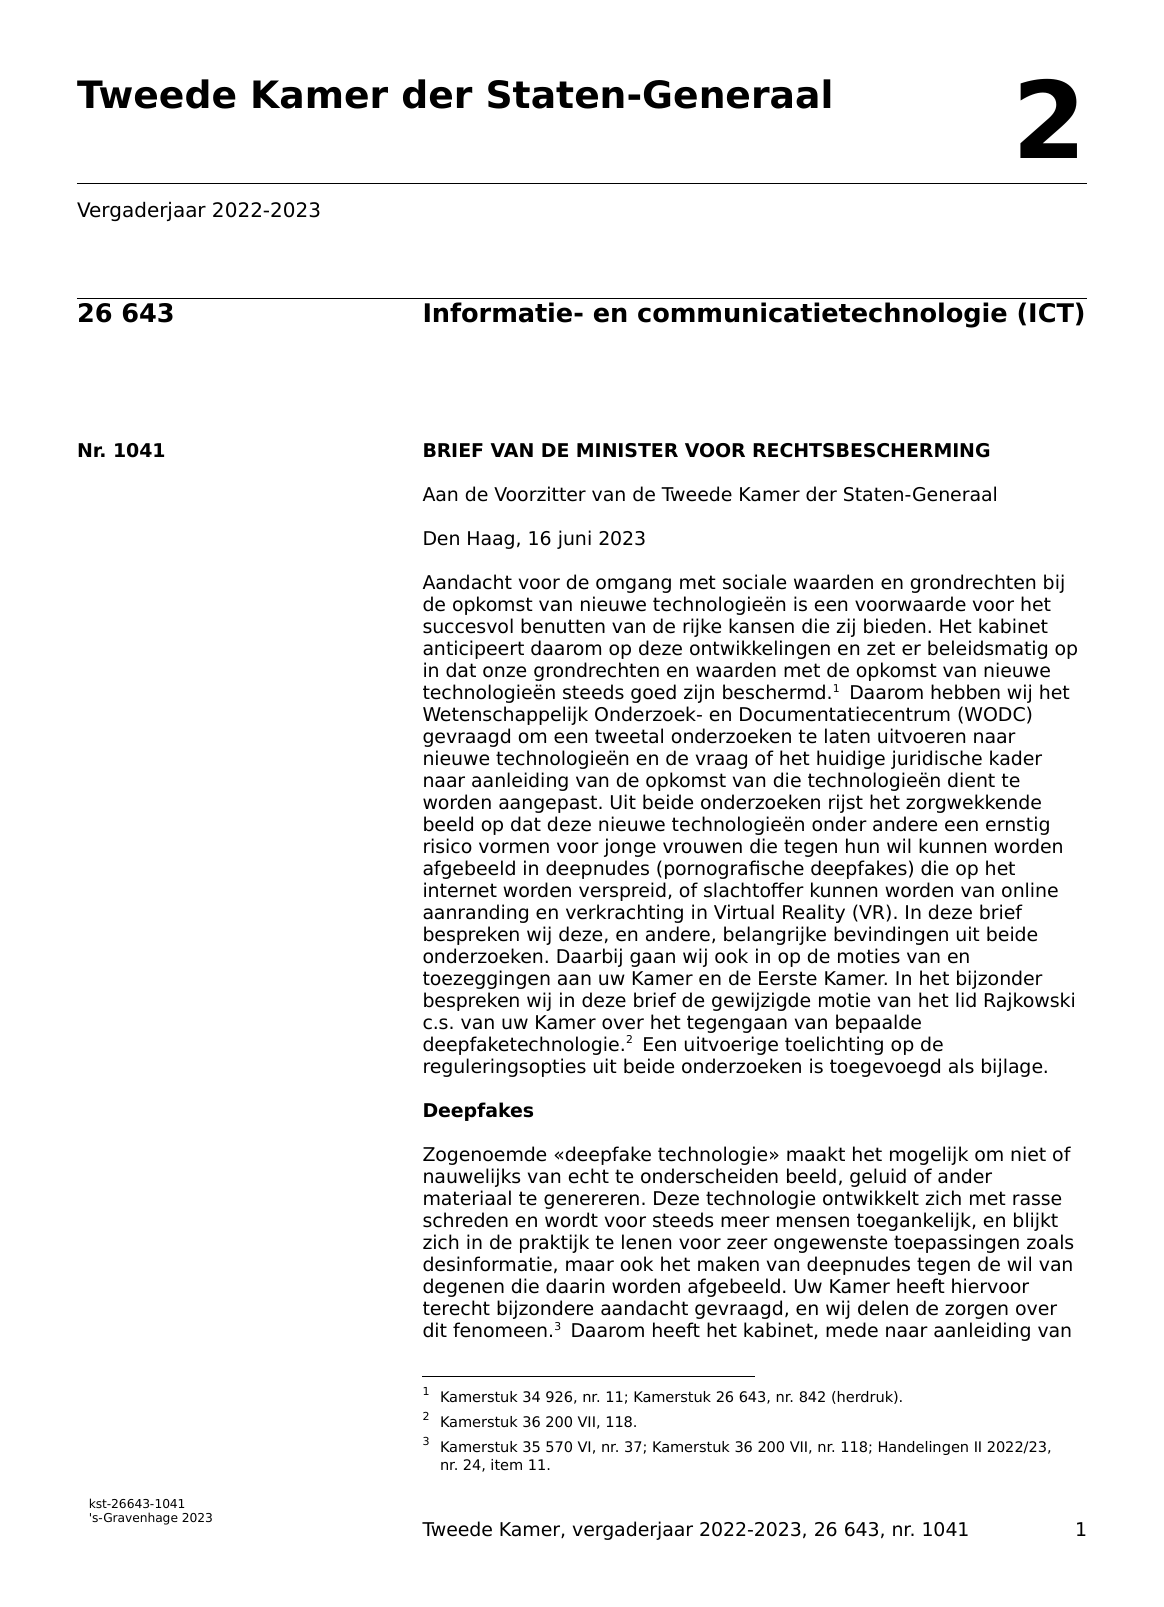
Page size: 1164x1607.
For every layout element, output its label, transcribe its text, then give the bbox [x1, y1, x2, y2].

text Kamerstuk 36 200 VII, 118. [422, 1410, 1087, 1432]
subtitle 26 643 Informatie- en communicatietechnologie (ICT) [77, 299, 1087, 329]
text kst-26643-1041 [88, 1497, 323, 1511]
text Zogenoemde «deepfake technologie» maakt het mogelijk om niet of nauwelijks van echt te onderscheiden beeld, geluid of ander materiaal te genereren. Deze technologie ontwikkelt zich met rasse schreden en wordt voor steeds meer mensen toegankelijk, en blijkt zich in de praktijk te lenen voor zeer ongewenste toepassingen zoals desinformatie, maar ook het maken van deepnudes tegen de wil van degenen die daarin worden afgebeeld. Uw Kamer heeft hiervoor terecht bijzondere aandacht gevraagd, en wij delen de zorgen over dit fenomeen. Daarom heeft het kabinet, mede naar aanleiding van [422, 1144, 1087, 1342]
table_cell Vergaderjaar 2022-2023 [77, 184, 1087, 298]
table_header Tweede Kamer der Staten-Generaal [77, 59, 886, 183]
text Kamerstuk 34 926, nr. 11; Kamerstuk 26 643, nr. 842 (herdruk). [422, 1385, 1087, 1407]
text 's-Gravenhage 2023 [88, 1511, 323, 1525]
subtitle Nr. 1041 BRIEF VAN DE MINISTER VOOR RECHTSBESCHERMING [77, 440, 1087, 462]
subtitle Deepfakes [422, 1100, 1087, 1122]
text Aandacht voor de omgang met sociale waarden en grondrechten bij de opkomst van nieuwe technologieën is een voorwaarde voor het succesvol benutten van de rijke kansen die zij bieden. Het kabinet anticipeert daarom op deze ontwikkelingen en zet er beleidsmatig op in dat onze grondrechten en waarden met de opkomst van nieuwe technologieën steeds goed zijn beschermd. Daarom hebben wij het Wetenschappelijk Onderzoek- en Documentatiecentrum (WODC) gevraagd om een tweetal onderzoeken te laten uitvoeren naar nieuwe technologieën en de vraag of het huidige juridische kader naar aanleiding van de opkomst van die technologieën dient te worden aangepast. Uit beide onderzoeken rijst het zorgwekkende beeld op dat deze nieuwe technologieën onder andere een ernstig risico vormen voor jonge vrouwen die tegen hun wil kunnen worden afgebeeld in deepnudes (pornografische deepfakes) die op het internet worden verspreid, of slachtoffer kunnen worden van online aanranding en verkrachting in Virtual Reality (VR). In deze brief bespreken wij deze, en andere, belangrijke bevindingen uit beide onderzoeken. Daarbij gaan wij ook in op de moties van en toezeggingen aan uw Kamer en de Eerste Kamer. In het bijzonder bespreken wij in deze brief de gewijzigde motie van het lid Rajkowski c.s. van uw Kamer over het tegengaan van bepaalde deepfaketechnologie. Een uitvoerige toelichting op de reguleringsopties uit beide onderzoeken is toegevoegd als bijlage. [422, 572, 1087, 1078]
text Aan de Voorzitter van de Tweede Kamer der Staten-Generaal [422, 484, 1087, 506]
text Kamerstuk 35 570 VI, nr. 37; Kamerstuk 36 200 VII, nr. 118; Handelingen II 2022/23, nr. 24, item 11. [422, 1435, 1087, 1474]
table_header 2 [886, 59, 1087, 183]
text Den Haag, 16 juni 2023 [422, 528, 1087, 550]
